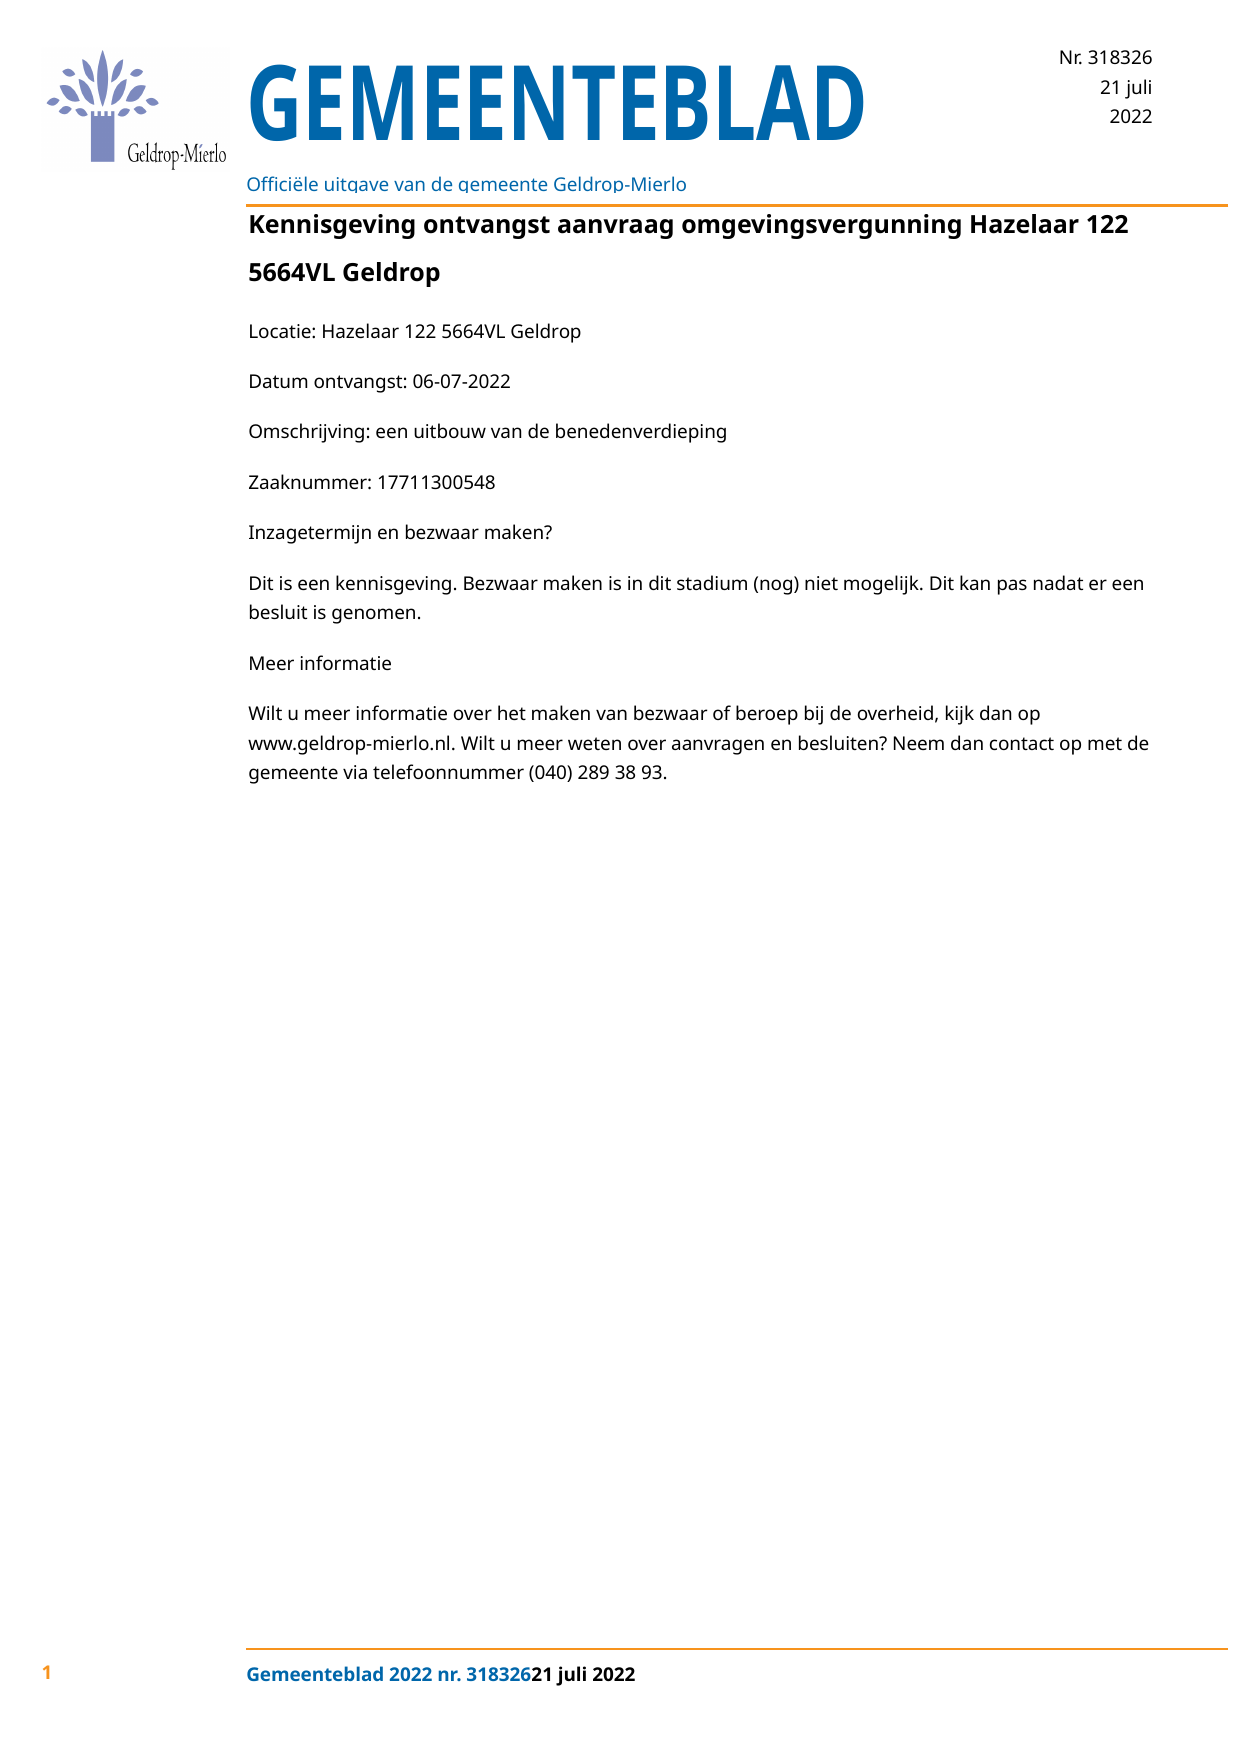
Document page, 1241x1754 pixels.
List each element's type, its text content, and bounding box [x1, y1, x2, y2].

picture [41, 47, 231, 172]
text Wilt u meer informatie over het maken van bezwaar of beroep bij de overheid, kijk dan op www.geldrop-mierlo.nl. Wilt u meer weten over aanvragen en besluiten? Neem dan contact op met de gemeente via telefoonnummer (040) 289 38 93. [248, 700, 1152, 785]
text Locatie: Hazelaar 122 5664VL Geldrop [248, 318, 1152, 344]
text Inzagetermijn en bezwaar maken? [248, 519, 1152, 545]
text Datum ontvangst: 06-07-2022 [248, 368, 1152, 394]
text Meer informatie [248, 650, 1152, 676]
text Zaaknummer: 17711300548 [248, 469, 1152, 495]
text Kennisgeving ontvangst aanvraag omgevingsvergunning Hazelaar 122 5664VL Geldrop [248, 207, 1152, 288]
text Dit is een kennisgeving. Bezwaar maken is in dit stadium (nog) niet mogelijk. Dit kan pas nadat er een besluit is genomen. [248, 570, 1152, 625]
text Omschrijving: een uitbouw van de benedenverdieping [248, 419, 1152, 444]
